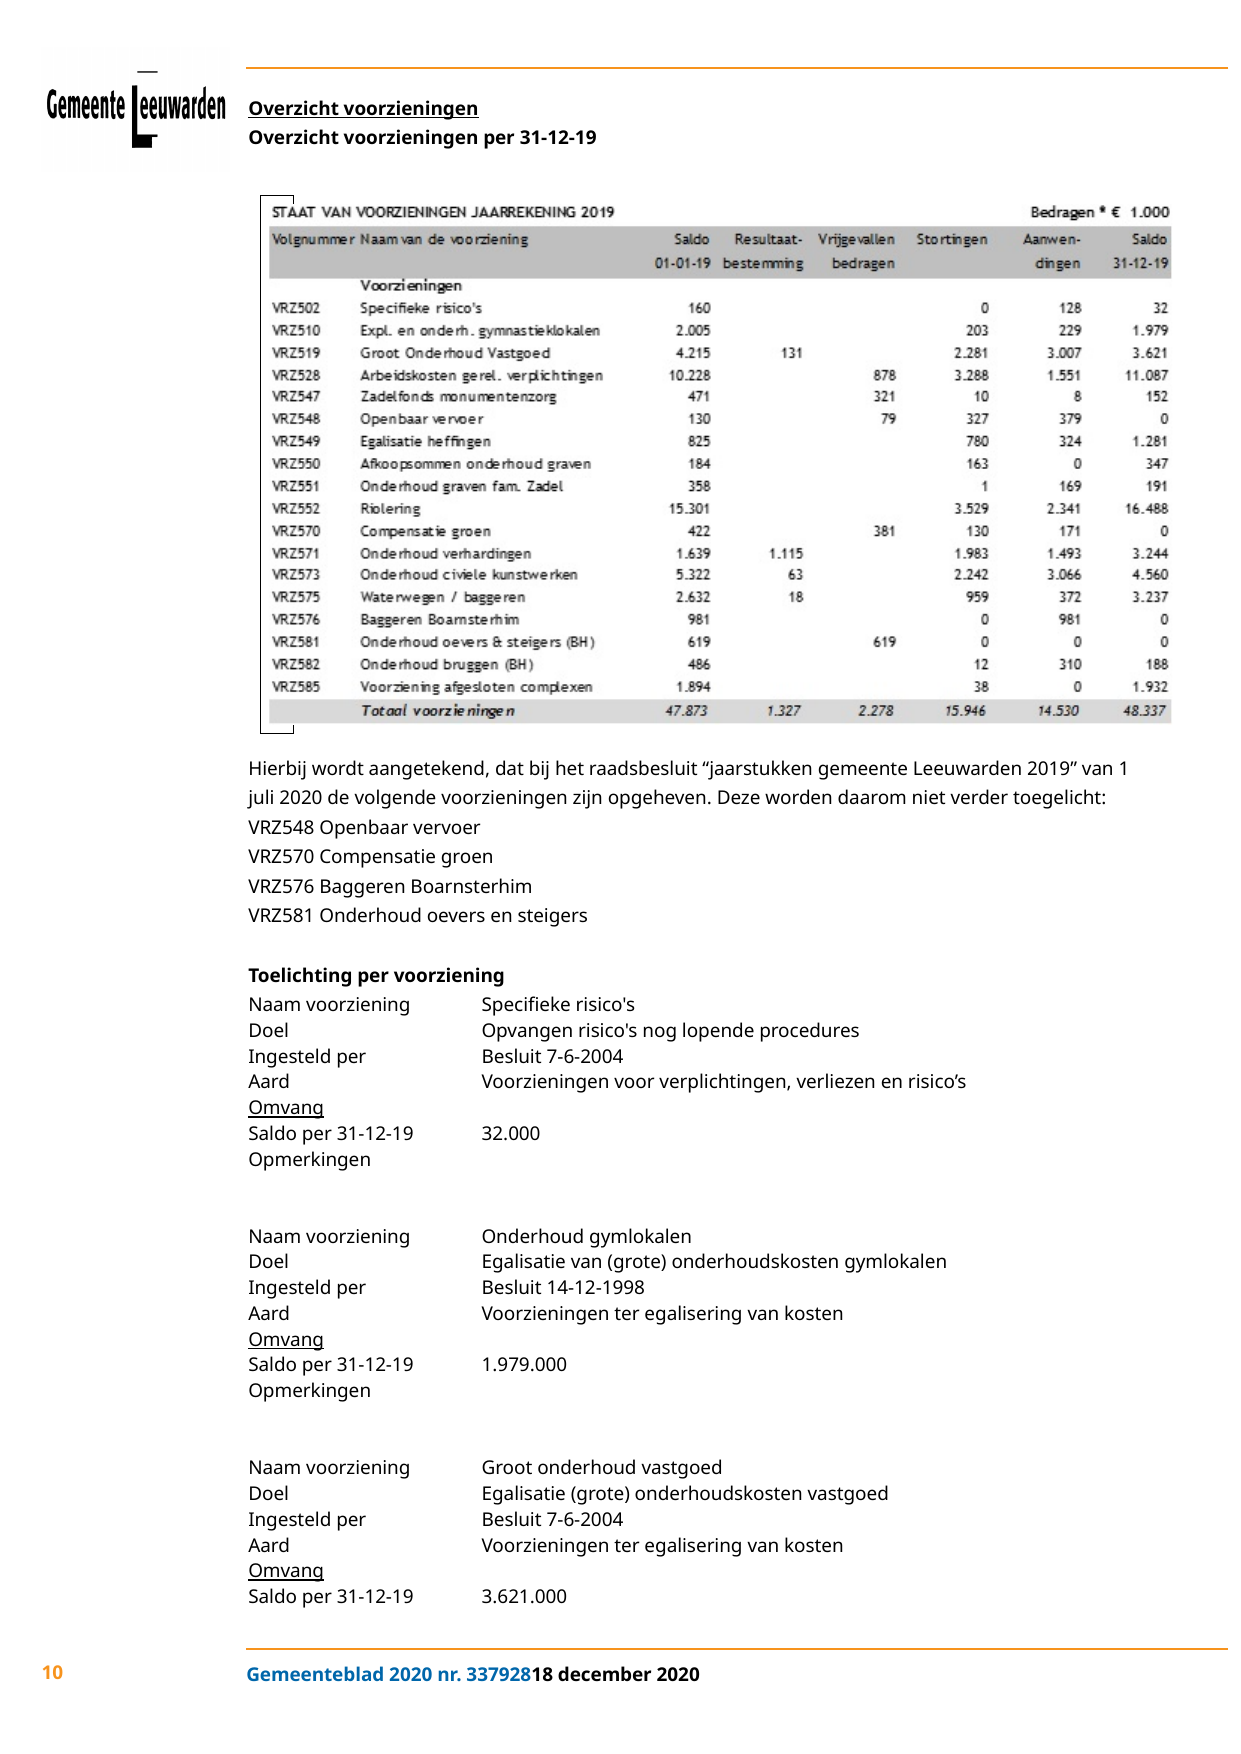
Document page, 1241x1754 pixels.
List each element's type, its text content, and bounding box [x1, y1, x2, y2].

table_header Naam voorziening [248, 991, 481, 1017]
table_cell Ingesteld per [248, 1506, 481, 1532]
table_cell Groot onderhoud vastgoed [481, 1455, 1152, 1480]
table_cell Omvang [248, 1558, 481, 1583]
table_cell Saldo per 31-12-19 [248, 1352, 481, 1377]
table_cell [481, 1403, 1152, 1429]
text Overzicht voorzieningen per 31-12-19 [248, 124, 1152, 150]
table_cell Opvangen risico's nog lopende procedures [481, 1017, 1152, 1043]
table_cell Saldo per 31-12-19 [248, 1120, 481, 1146]
table_cell [481, 1326, 1152, 1352]
table_cell Omvang [248, 1326, 481, 1352]
table_cell Aard [248, 1300, 481, 1326]
table_cell Besluit 7-6-2004 [481, 1043, 1152, 1069]
table_cell [248, 1403, 481, 1429]
table_cell Voorzieningen ter egalisering van kosten [481, 1300, 1152, 1326]
table_cell Doel [248, 1249, 481, 1274]
picture [41, 47, 231, 172]
table_cell Besluit 7-6-2004 [481, 1506, 1152, 1532]
table_cell Besluit 14-12-1998 [481, 1275, 1152, 1300]
table_cell [248, 1197, 481, 1223]
table_cell Ingesteld per [248, 1275, 481, 1300]
table_cell [481, 1378, 1152, 1403]
table_cell Opmerkingen [248, 1378, 481, 1403]
picture [268, 204, 1173, 725]
table_cell [481, 1558, 1152, 1583]
table_cell 3.621.000 [481, 1583, 1152, 1609]
text VRZ548 Openbaar vervoer [248, 814, 1152, 839]
table_header Specifieke risico's [481, 991, 1152, 1017]
table_cell [481, 1197, 1152, 1223]
text VRZ570 Compensatie groen [248, 843, 1152, 869]
table_cell Doel [248, 1017, 481, 1043]
table_cell [481, 1429, 1152, 1454]
text VRZ581 Onderhoud oevers en steigers [248, 903, 1152, 928]
table_cell Voorzieningen ter egalisering van kosten [481, 1532, 1152, 1557]
table_cell Opmerkingen [248, 1146, 481, 1172]
text Overzicht voorzieningen [248, 95, 1152, 121]
table_cell Ingesteld per [248, 1043, 481, 1069]
text Toelichting per voorziening [248, 962, 1152, 987]
table_cell 1.979.000 [481, 1352, 1152, 1377]
table_cell Aard [248, 1069, 481, 1094]
table_cell Saldo per 31-12-19 [248, 1583, 481, 1609]
table_cell Naam voorziening [248, 1455, 481, 1480]
table_cell [481, 1172, 1152, 1197]
table_cell Doel [248, 1480, 481, 1506]
table_cell Onderhoud gymlokalen [481, 1223, 1152, 1249]
text VRZ576 Baggeren Boarnsterhim [248, 873, 1152, 899]
table_cell Egalisatie van (grote) onderhoudskosten gymlokalen [481, 1249, 1152, 1274]
table_cell [248, 1429, 481, 1454]
table_cell [481, 1094, 1152, 1120]
table_cell Egalisatie (grote) onderhoudskosten vastgoed [481, 1480, 1152, 1506]
table_cell 32.000 [481, 1120, 1152, 1146]
table_cell [248, 1172, 481, 1197]
table_cell Aard [248, 1532, 481, 1557]
text Hierbij wordt aangetekend, dat bij het raadsbesluit “jaarstukken gemeente Leeuwarden 2019” van 1 juli 2020 de volgende voorzieningen zijn opgeheven. Deze worden daarom niet verder toegelicht: [248, 755, 1152, 810]
table_cell [481, 1146, 1152, 1172]
table_cell Omvang [248, 1094, 481, 1120]
table_cell Naam voorziening [248, 1223, 481, 1249]
table_cell Voorzieningen voor verplichtingen, verliezen en risico’s [481, 1069, 1152, 1094]
